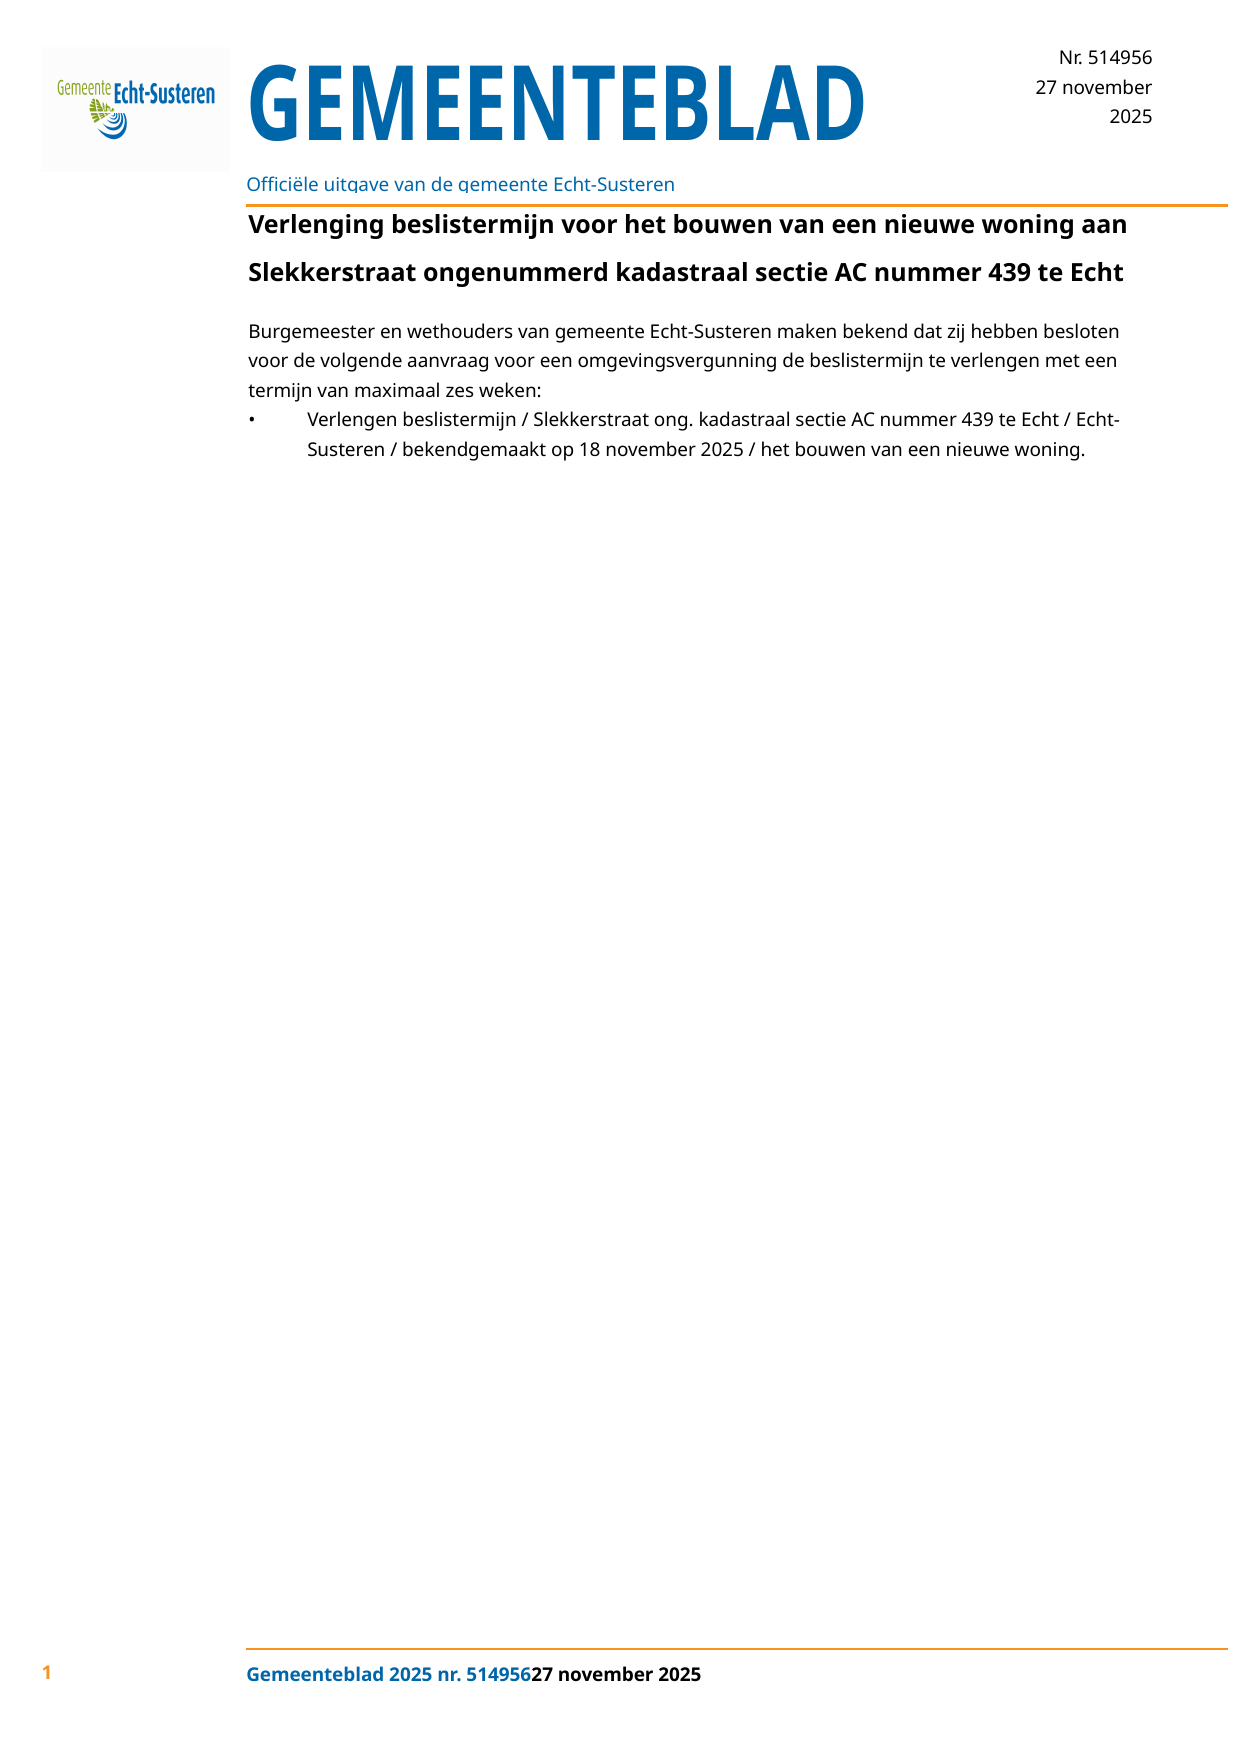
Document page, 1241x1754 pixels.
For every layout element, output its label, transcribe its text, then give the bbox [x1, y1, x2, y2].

text Verlenging beslistermijn voor het bouwen van een nieuwe woning aan Slekkerstraat ongenummerd kadastraal sectie AC nummer 439 te Echt [248, 207, 1152, 288]
picture [41, 47, 231, 172]
list Verlengen beslistermijn / Slekkerstraat ong. kadastraal sectie AC nummer 439 te Echt / Echt-Susteren / bekendgemaakt op 18 november 2025 / het bouwen van een nieuwe woning. [248, 407, 1152, 462]
text Burgemeester en wethouders van gemeente Echt-Susteren maken bekend dat zij hebben besloten voor de volgende aanvraag voor een omgevingsvergunning de beslistermijn te verlengen met een termijn van maximaal zes weken: [248, 318, 1152, 403]
